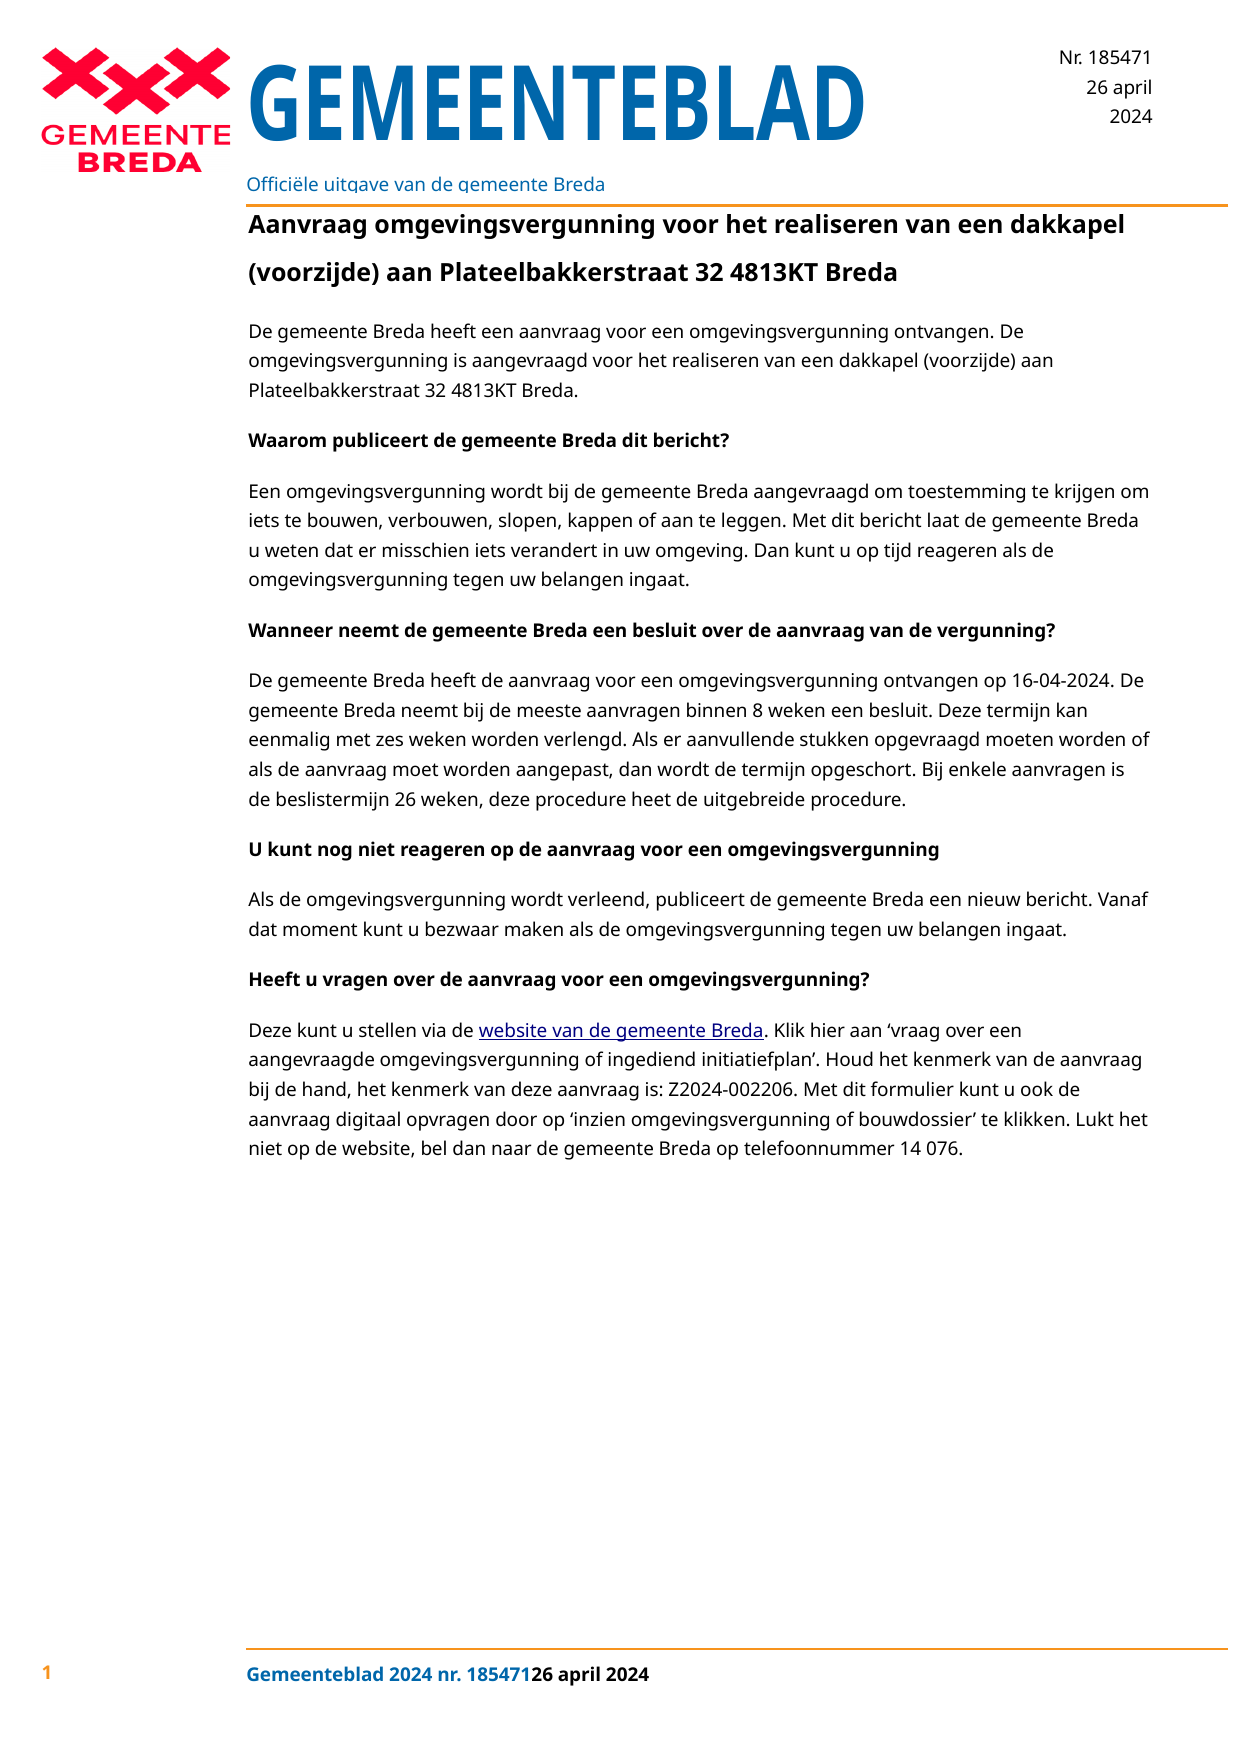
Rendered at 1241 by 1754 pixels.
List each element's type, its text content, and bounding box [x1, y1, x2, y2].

text Als de omgevingsvergunning wordt verleend, publiceert de gemeente Breda een nieuw bericht. Vanaf dat moment kunt u bezwaar maken als de omgevingsvergunning tegen uw belangen ingaat. [248, 887, 1152, 942]
text De gemeente Breda heeft een aanvraag voor een omgevingsvergunning ontvangen. De omgevingsvergunning is aangevraagd voor het realiseren van een dakkapel (voorzijde) aan Plateelbakkerstraat 32 4813KT Breda. [248, 318, 1152, 403]
text Wanneer neemt de gemeente Breda een besluit over de aanvraag van de vergunning? [248, 617, 1152, 643]
text De gemeente Breda heeft de aanvraag voor een omgevingsvergunning ontvangen op 16-04-2024. De gemeente Breda neemt bij de meeste aanvragen binnen 8 weken een besluit. Deze termijn kan eenmalig met zes weken worden verlengd. Als er aanvullende stukken opgevraagd moeten worden of als de aanvraag moet worden aangepast, dan wordt de termijn opgeschort. Bij enkele aanvragen is de beslistermijn 26 weken, deze procedure heet de uitgebreide procedure. [248, 667, 1152, 812]
text U kunt nog niet reageren op de aanvraag voor een omgevingsvergunning [248, 836, 1152, 862]
picture [41, 47, 231, 172]
text Een omgevingsvergunning wordt bij de gemeente Breda aangevraagd om toestemming te krijgen om iets te bouwen, verbouwen, slopen, kappen of aan te leggen. Met dit bericht laat de gemeente Breda u weten dat er misschien iets verandert in uw omgeving. Dan kunt u op tijd reageren als de omgevingsvergunning tegen uw belangen ingaat. [248, 478, 1152, 592]
text Deze kunt u stellen via de website van de gemeente Breda. Klik hier aan ‘vraag over een aangevraagde omgevingsvergunning of ingediend initiatiefplan’. Houd het kenmerk van de aanvraag bij de hand, het kenmerk van deze aanvraag is: Z2024-002206. Met dit formulier kunt u ook de aanvraag digitaal opvragen door op ‘inzien omgevingsvergunning of bouwdossier’ te klikken. Lukt het niet op de website, bel dan naar de gemeente Breda op telefoonnummer 14 076. [248, 1017, 1152, 1161]
text Waarom publiceert de gemeente Breda dit bericht? [248, 427, 1152, 453]
text Heeft u vragen over de aanvraag voor een omgevingsvergunning? [248, 967, 1152, 992]
text Aanvraag omgevingsvergunning voor het realiseren van een dakkapel (voorzijde) aan Plateelbakkerstraat 32 4813KT Breda [248, 207, 1152, 288]
